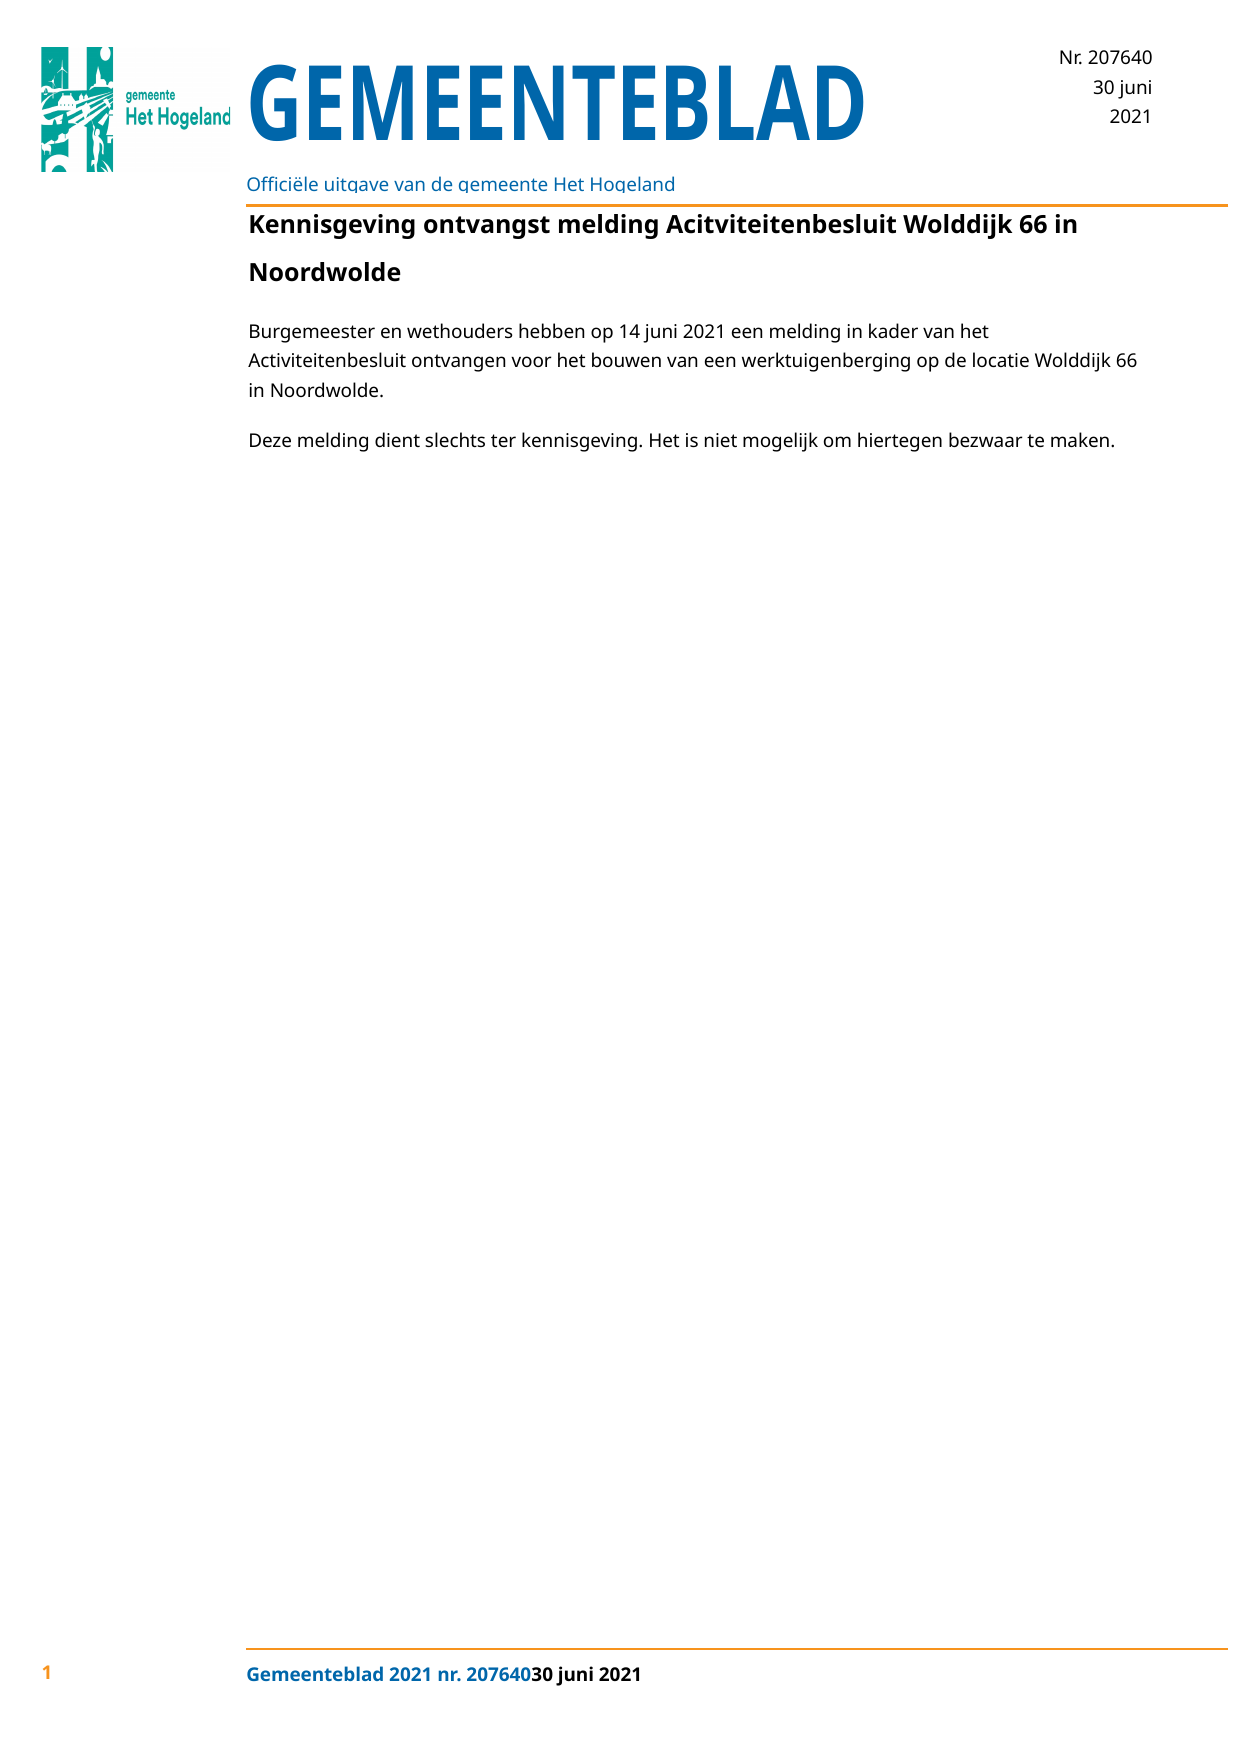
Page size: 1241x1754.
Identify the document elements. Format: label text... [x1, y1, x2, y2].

text Deze melding dient slechts ter kennisgeving. Het is niet mogelijk om hiertegen bezwaar te maken. [248, 427, 1152, 453]
picture [41, 47, 231, 172]
text Burgemeester en wethouders hebben op 14 juni 2021 een melding in kader van het Activiteitenbesluit ontvangen voor het bouwen van een werktuigenberging op de locatie Wolddijk 66 in Noordwolde. [248, 318, 1152, 403]
text Kennisgeving ontvangst melding Acitviteitenbesluit Wolddijk 66 in Noordwolde [248, 207, 1152, 288]
